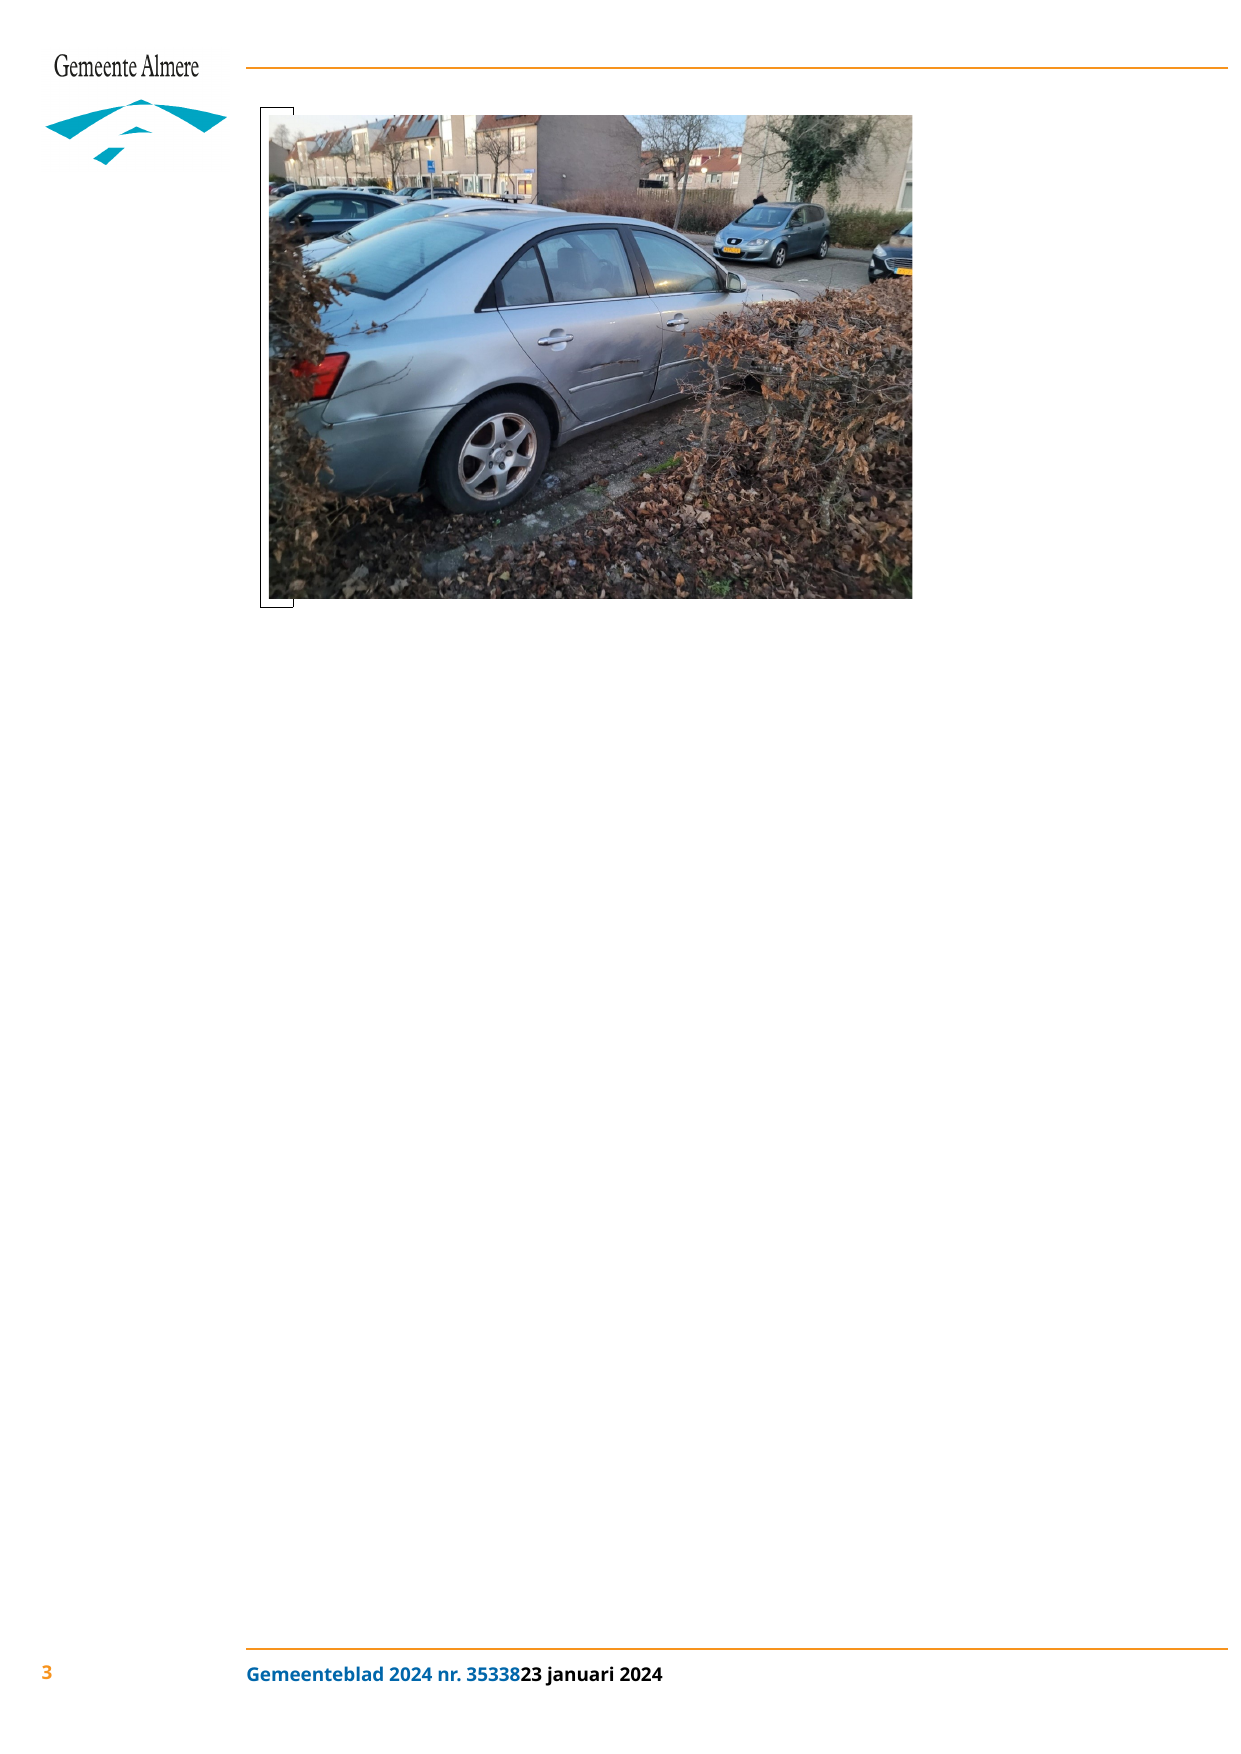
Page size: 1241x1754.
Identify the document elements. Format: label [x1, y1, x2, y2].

picture [268, 115, 913, 599]
picture [41, 47, 231, 172]
